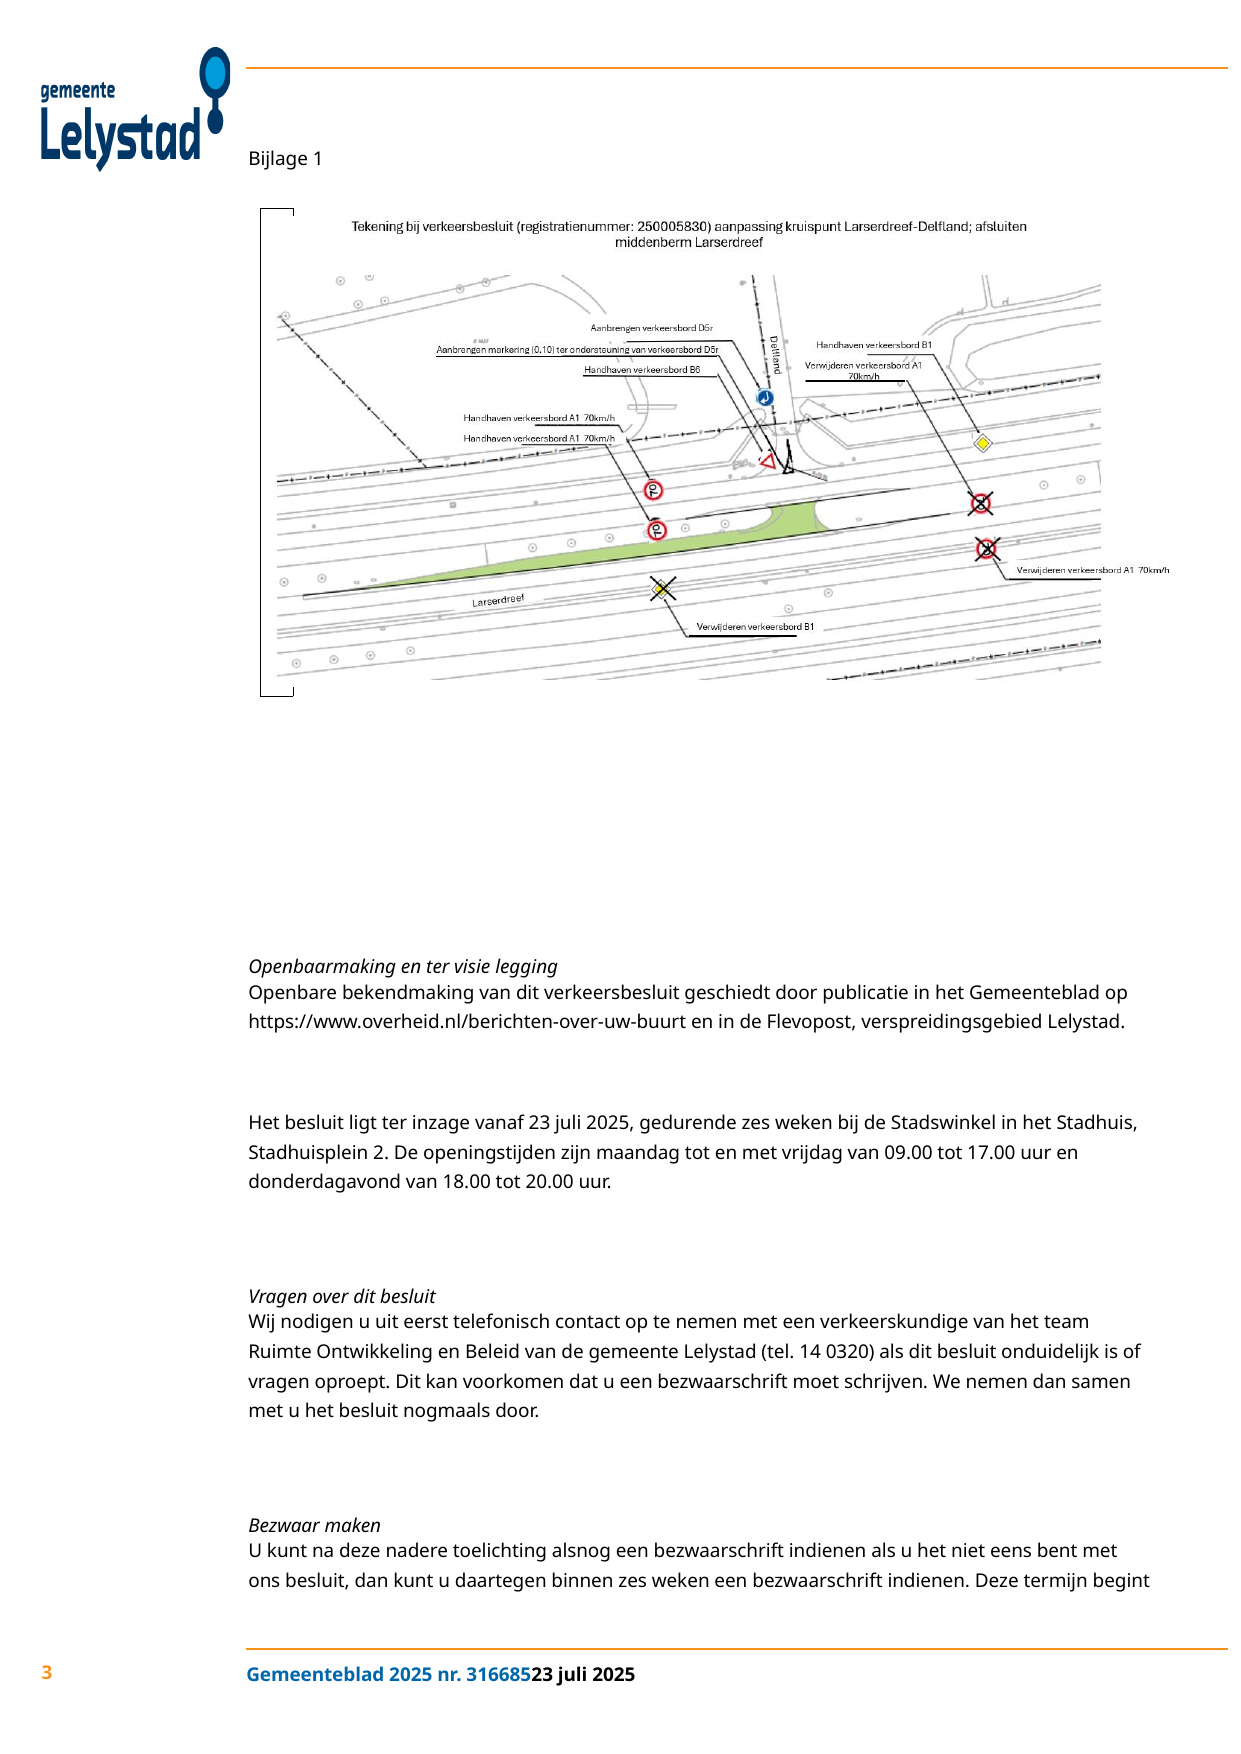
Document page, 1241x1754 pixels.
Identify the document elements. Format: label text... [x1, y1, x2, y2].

text Openbaarmaking en ter visie legging [248, 953, 1152, 979]
text Wij nodigen u uit eerst telefonisch contact op te nemen met een verkeerskundige van het team Ruimte Ontwikkeling en Beleid van de gemeente Lelystad (tel. 14 0320) als dit besluit onduidelijk is of vragen oproept. Dit kan voorkomen dat u een bezwaarschrift moet schrijven. We nemen dan samen met u het besluit nogmaals door. [248, 1309, 1152, 1423]
text U kunt na deze nadere toelichting alsnog een bezwaarschrift indienen als u het niet eens bent met ons besluit, dan kunt u daartegen binnen zes weken een bezwaarschrift indienen. Deze termijn begint [248, 1538, 1152, 1593]
picture [268, 216, 1173, 687]
text Bezwaar maken [248, 1512, 1152, 1538]
text Het besluit ligt ter inzage vanaf 23 juli 2025, gedurende zes weken bij de Stadswinkel in het Stadhuis, Stadhuisplein 2. De openingstijden zijn maandag tot en met vrijdag van 09.00 tot 17.00 uur en donderdagavond van 18.00 tot 20.00 uur. [248, 1109, 1152, 1194]
picture [41, 47, 231, 172]
text Vragen over dit besluit [248, 1283, 1152, 1309]
text Openbare bekendmaking van dit verkeersbesluit geschiedt door publicatie in het Gemeenteblad op https://www.overheid.nl/berichten-over-uw-buurt en in de Flevopost, verspreidingsgebied Lelystad. [248, 979, 1152, 1034]
text Bijlage 1 [248, 145, 1152, 171]
